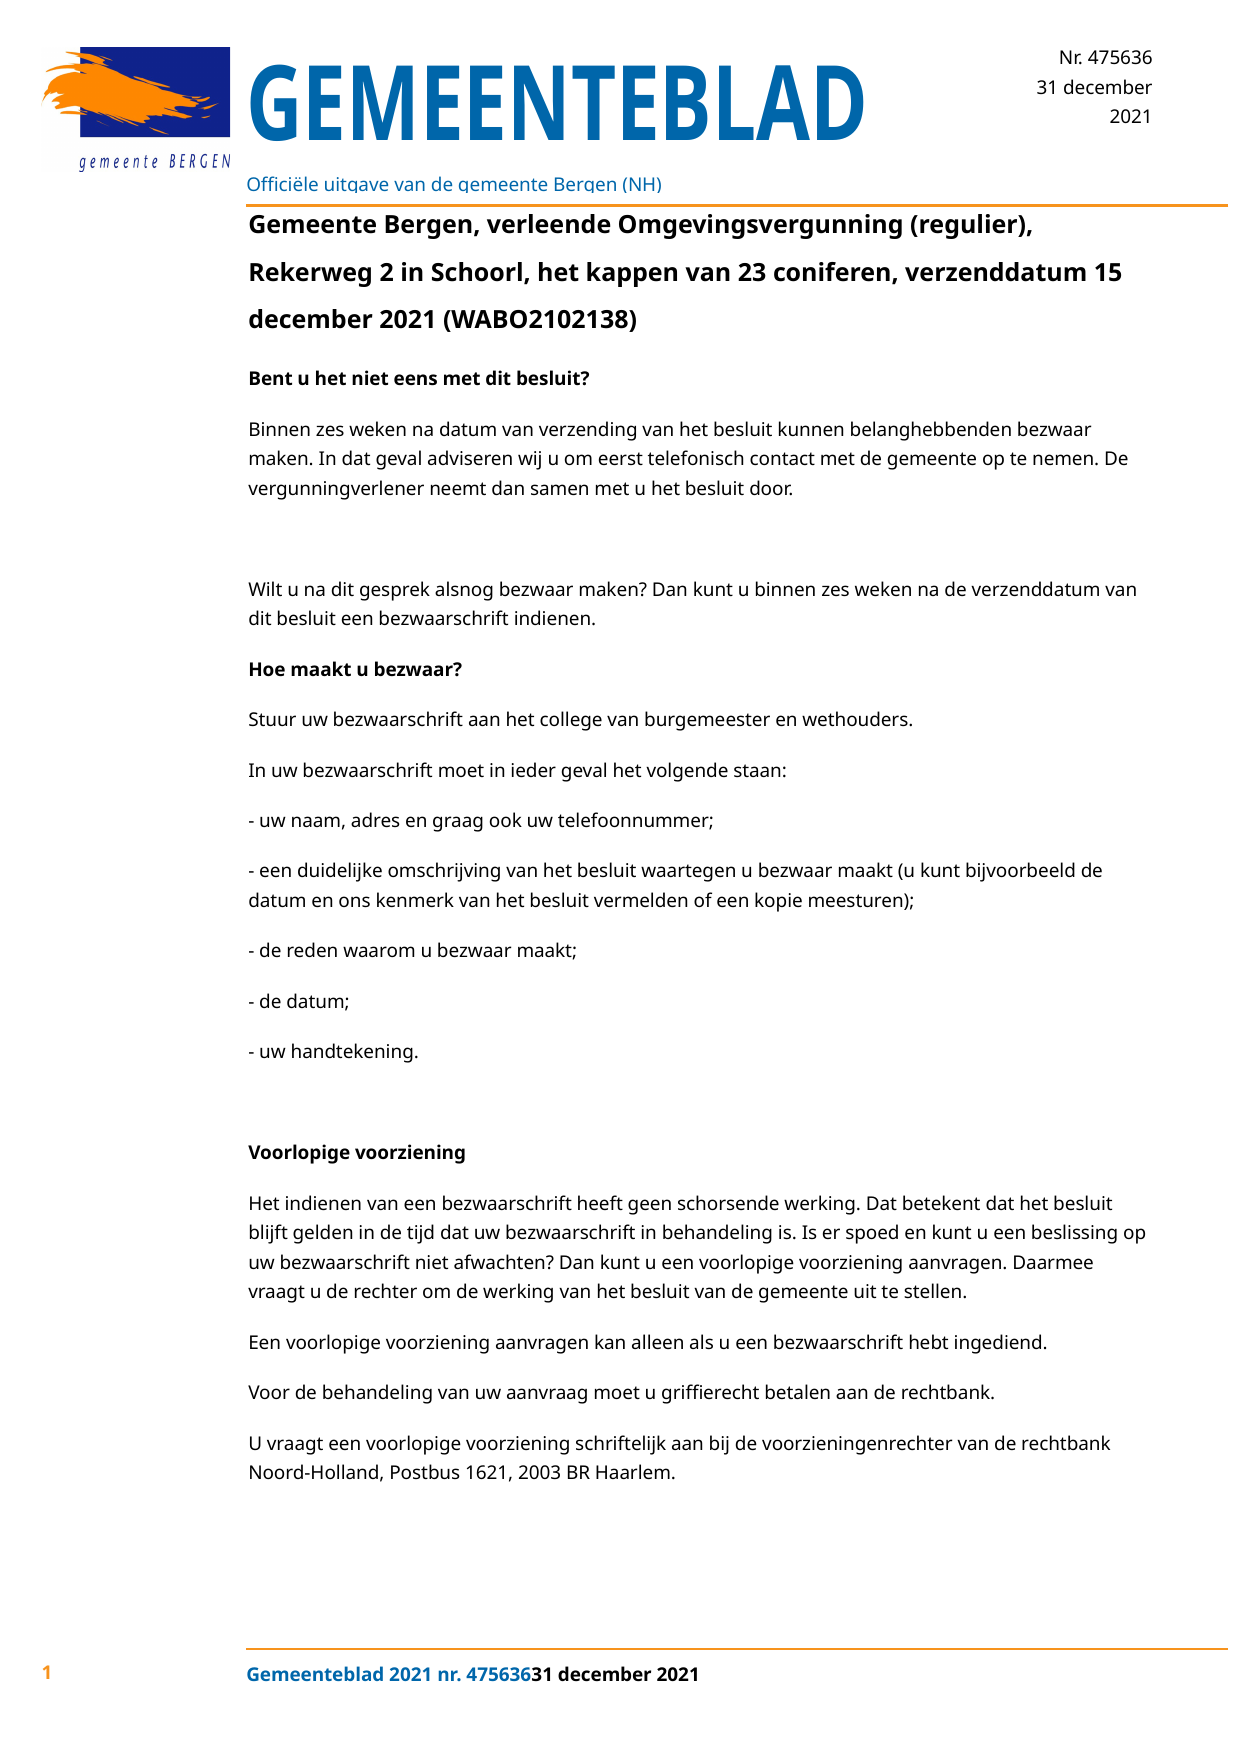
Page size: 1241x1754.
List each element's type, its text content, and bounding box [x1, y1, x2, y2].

text Het indienen van een bezwaarschrift heeft geen schorsende werking. Dat betekent dat het besluit blijft gelden in de tijd dat uw bezwaarschrift in behandeling is. Is er spoed en kunt u een beslissing op uw bezwaarschrift niet afwachten? Dan kunt u een voorlopige voorziening aanvragen. Daarmee vraagt u de rechter om de werking van het besluit van de gemeente uit te stellen. [248, 1190, 1152, 1304]
text - een duidelijke omschrijving van het besluit waartegen u bezwaar maakt (u kunt bijvoorbeeld de datum en ons kenmerk van het besluit vermelden of een kopie meesturen); [248, 858, 1152, 913]
picture [41, 47, 231, 172]
text Binnen zes weken na datum van verzending van het besluit kunnen belanghebbenden bezwaar maken. In dat geval adviseren wij u om eerst telefonisch contact met de gemeente op te nemen. De vergunningverlener neemt dan samen met u het besluit door. [248, 416, 1152, 501]
text Een voorlopige voorziening aanvragen kan alleen als u een bezwaarschrift hebt ingediend. [248, 1329, 1152, 1354]
text Hoe maakt u bezwaar? [248, 656, 1152, 682]
text U vraagt een voorlopige voorziening schriftelijk aan bij de voorzieningenrechter van de rechtbank Noord-Holland, Postbus 1621, 2003 BR Haarlem. [248, 1430, 1152, 1485]
text - de reden waarom u bezwaar maakt; [248, 938, 1152, 963]
text Stuur uw bezwaarschrift aan het college van burgemeester en wethouders. [248, 706, 1152, 732]
text In uw bezwaarschrift moet in ieder geval het volgende staan: [248, 757, 1152, 782]
text Bent u het niet eens met dit besluit? [248, 366, 1152, 391]
text Gemeente Bergen, verleende Omgevingsvergunning (regulier), Rekerweg 2 in Schoorl, het kappen van 23 coniferen, verzenddatum 15 december 2021 (WABO2102138) [248, 207, 1152, 336]
text Voor de behandeling van uw aanvraag moet u griffierecht betalen aan de rechtbank. [248, 1379, 1152, 1405]
text - de datum; [248, 988, 1152, 1014]
text - uw naam, adres en graag ook uw telefoonnummer; [248, 807, 1152, 833]
text - uw handtekening. [248, 1038, 1152, 1064]
text Wilt u na dit gesprek alsnog bezwaar maken? Dan kunt u binnen zes weken na de verzenddatum van dit besluit een bezwaarschrift indienen. [248, 576, 1152, 631]
text Voorlopige voorziening [248, 1139, 1152, 1165]
